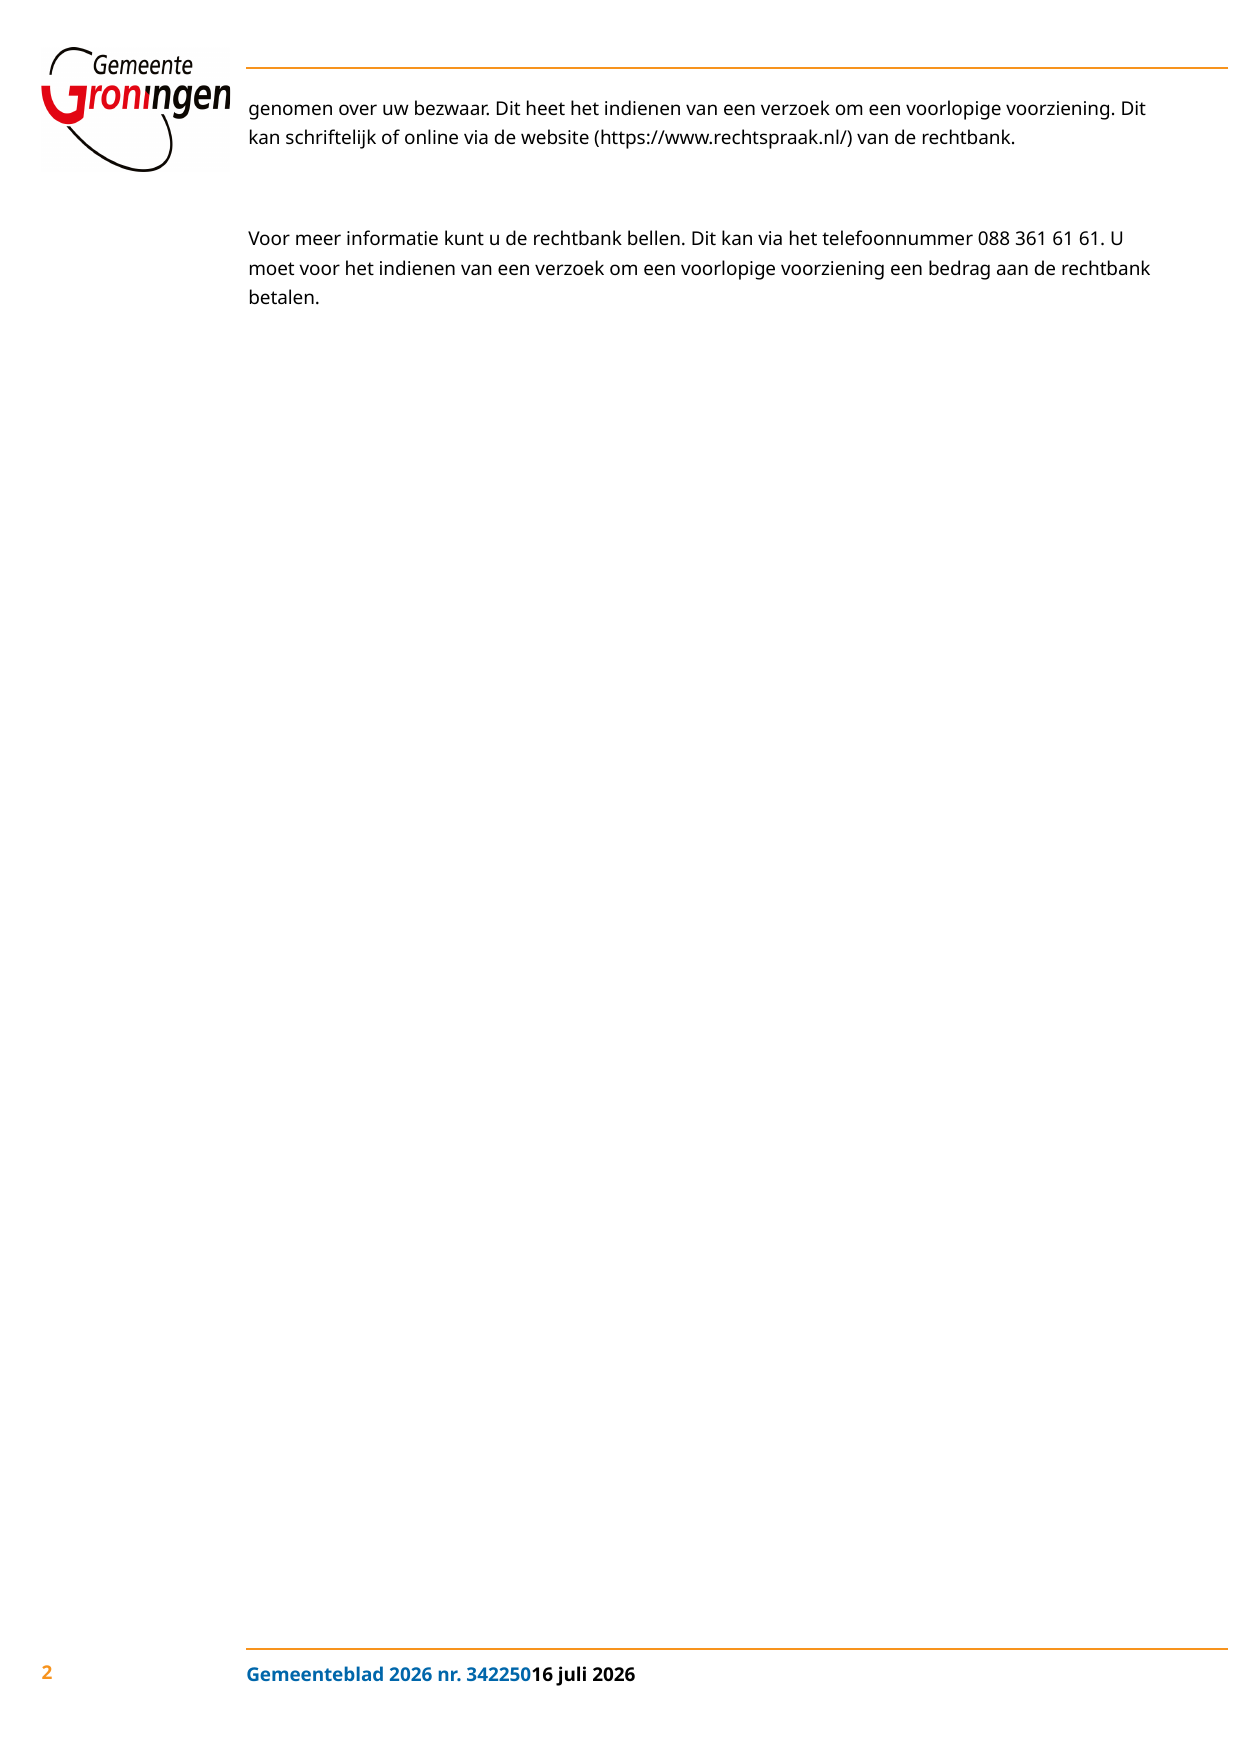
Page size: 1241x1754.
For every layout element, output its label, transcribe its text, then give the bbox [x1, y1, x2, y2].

text Voor meer informatie kunt u de rechtbank bellen. Dit kan via het telefoonnummer 088 361 61 61. U moet voor het indienen van een verzoek om een voorlopige voorziening een bedrag aan de rechtbank betalen. [248, 225, 1152, 310]
text genomen over uw bezwaar. Dit heet het indienen van een verzoek om een voorlopige voorziening. Dit kan schriftelijk of online via de website (https://www.rechtspraak.nl/) van de rechtbank. [248, 95, 1152, 150]
picture [41, 47, 231, 172]
